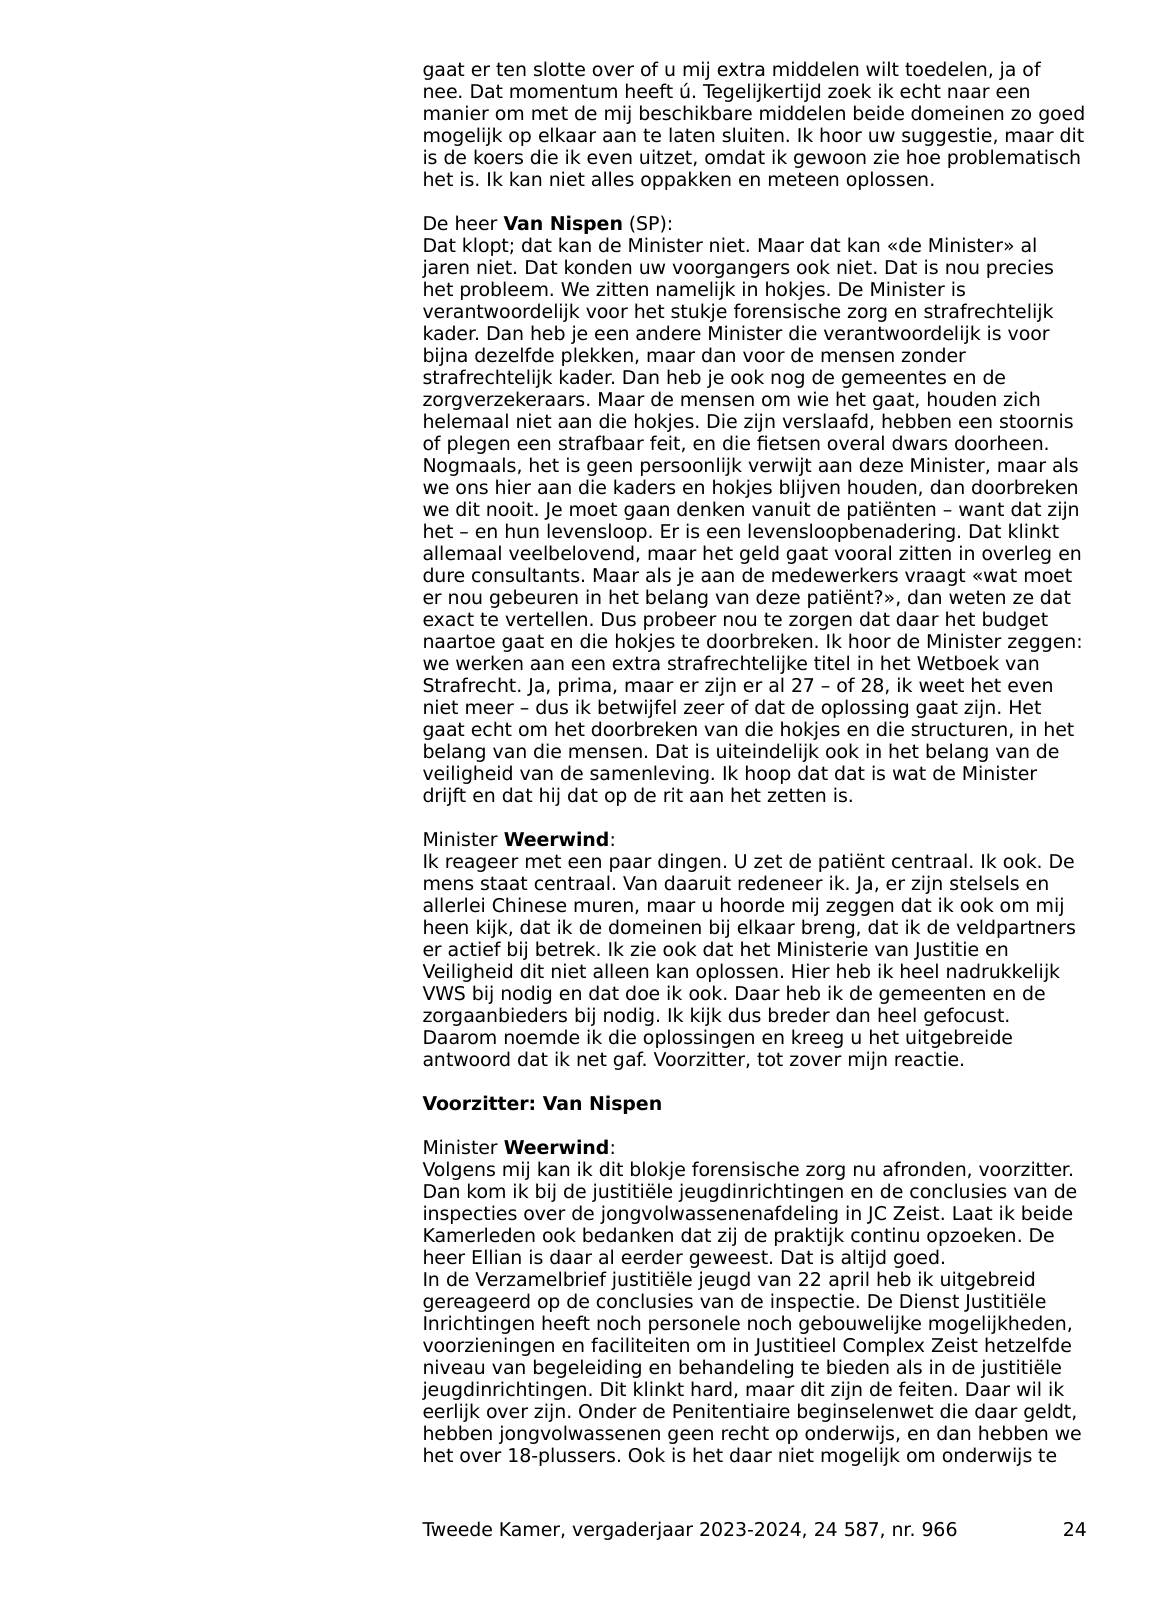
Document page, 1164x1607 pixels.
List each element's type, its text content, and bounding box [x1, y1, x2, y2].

text In de Verzamelbrief justitiële jeugd van 22 april heb ik uitgebreid gereageerd op de conclusies van de inspectie. De Dienst Justitiële Inrichtingen heeft noch personele noch gebouwelijke mogelijkheden, voorzieningen en faciliteiten om in Justitieel Complex Zeist hetzelfde niveau van begeleiding en behandeling te bieden als in de justitiële jeugdinrichtingen. Dit klinkt hard, maar dit zijn de feiten. Daar wil ik eerlijk over zijn. Onder de Penitentiaire beginselenwet die daar geldt, hebben jongvolwassenen geen recht op onderwijs, en dan hebben we het over 18-plussers. Ook is het daar niet mogelijk om onderwijs te [422, 1269, 1087, 1467]
subtitle Voorzitter: Van Nispen [422, 1093, 1087, 1115]
text De heer Van Nispen (SP): [422, 213, 1087, 235]
text Volgens mij kan ik dit blokje forensische zorg nu afronden, voorzitter. [422, 1159, 1087, 1181]
text Ik reageer met een paar dingen. U zet de patiënt centraal. Ik ook. De mens staat centraal. Van daaruit redeneer ik. Ja, er zijn stelsels en allerlei Chinese muren, maar u hoorde mij zeggen dat ik ook om mij heen kijk, dat ik de domeinen bij elkaar breng, dat ik de veldpartners er actief bij betrek. Ik zie ook dat het Ministerie van Justitie en Veiligheid dit niet alleen kan oplossen. Hier heb ik heel nadrukkelijk VWS bij nodig en dat doe ik ook. Daar heb ik de gemeenten en de zorgaanbieders bij nodig. Ik kijk dus breder dan heel gefocust. Daarom noemde ik die oplossingen en kreeg u het uitgebreide antwoord dat ik net gaf. Voorzitter, tot zover mijn reactie. [422, 851, 1087, 1071]
text gaat er ten slotte over of u mij extra middelen wilt toedelen, ja of nee. Dat momentum heeft ú. Tegelijkertijd zoek ik echt naar een manier om met de mij beschikbare middelen beide domeinen zo goed mogelijk op elkaar aan te laten sluiten. Ik hoor uw suggestie, maar dit is de koers die ik even uitzet, omdat ik gewoon zie hoe problematisch het is. Ik kan niet alles oppakken en meteen oplossen. [422, 59, 1087, 191]
text Minister Weerwind: [422, 829, 1087, 851]
text Dan kom ik bij de justitiële jeugdinrichtingen en de conclusies van de inspecties over de jongvolwassenenafdeling in JC Zeist. Laat ik beide Kamerleden ook bedanken dat zij de praktijk continu opzoeken. De heer Ellian is daar al eerder geweest. Dat is altijd goed. [422, 1181, 1087, 1269]
text Dat klopt; dat kan de Minister niet. Maar dat kan «de Minister» al jaren niet. Dat konden uw voorgangers ook niet. Dat is nou precies het probleem. We zitten namelijk in hokjes. De Minister is verantwoordelijk voor het stukje forensische zorg en strafrechtelijk kader. Dan heb je een andere Minister die verantwoordelijk is voor bijna dezelfde plekken, maar dan voor de mensen zonder strafrechtelijk kader. Dan heb je ook nog de gemeentes en de zorgverzekeraars. Maar de mensen om wie het gaat, houden zich helemaal niet aan die hokjes. Die zijn verslaafd, hebben een stoornis of plegen een strafbaar feit, en die fietsen overal dwars doorheen. Nogmaals, het is geen persoonlijk verwijt aan deze Minister, maar als we ons hier aan die kaders en hokjes blijven houden, dan doorbreken we dit nooit. Je moet gaan denken vanuit de patiënten – want dat zijn het – en hun levensloop. Er is een levensloopbenadering. Dat klinkt allemaal veelbelovend, maar het geld gaat vooral zitten in overleg en dure consultants. Maar als je aan de medewerkers vraagt «wat moet er nou gebeuren in het belang van deze patiënt?», dan weten ze dat exact te vertellen. Dus probeer nou te zorgen dat daar het budget naartoe gaat en die hokjes te doorbreken. Ik hoor de Minister zeggen: we werken aan een extra strafrechtelijke titel in het Wetboek van Strafrecht. Ja, prima, maar er zijn er al 27 – of 28, ik weet het even niet meer – dus ik betwijfel zeer of dat de oplossing gaat zijn. Het gaat echt om het doorbreken van die hokjes en die structuren, in het belang van die mensen. Dat is uiteindelijk ook in het belang van de veiligheid van de samenleving. Ik hoop dat dat is wat de Minister drijft en dat hij dat op de rit aan het zetten is. [422, 235, 1087, 807]
text Minister Weerwind: [422, 1137, 1087, 1159]
